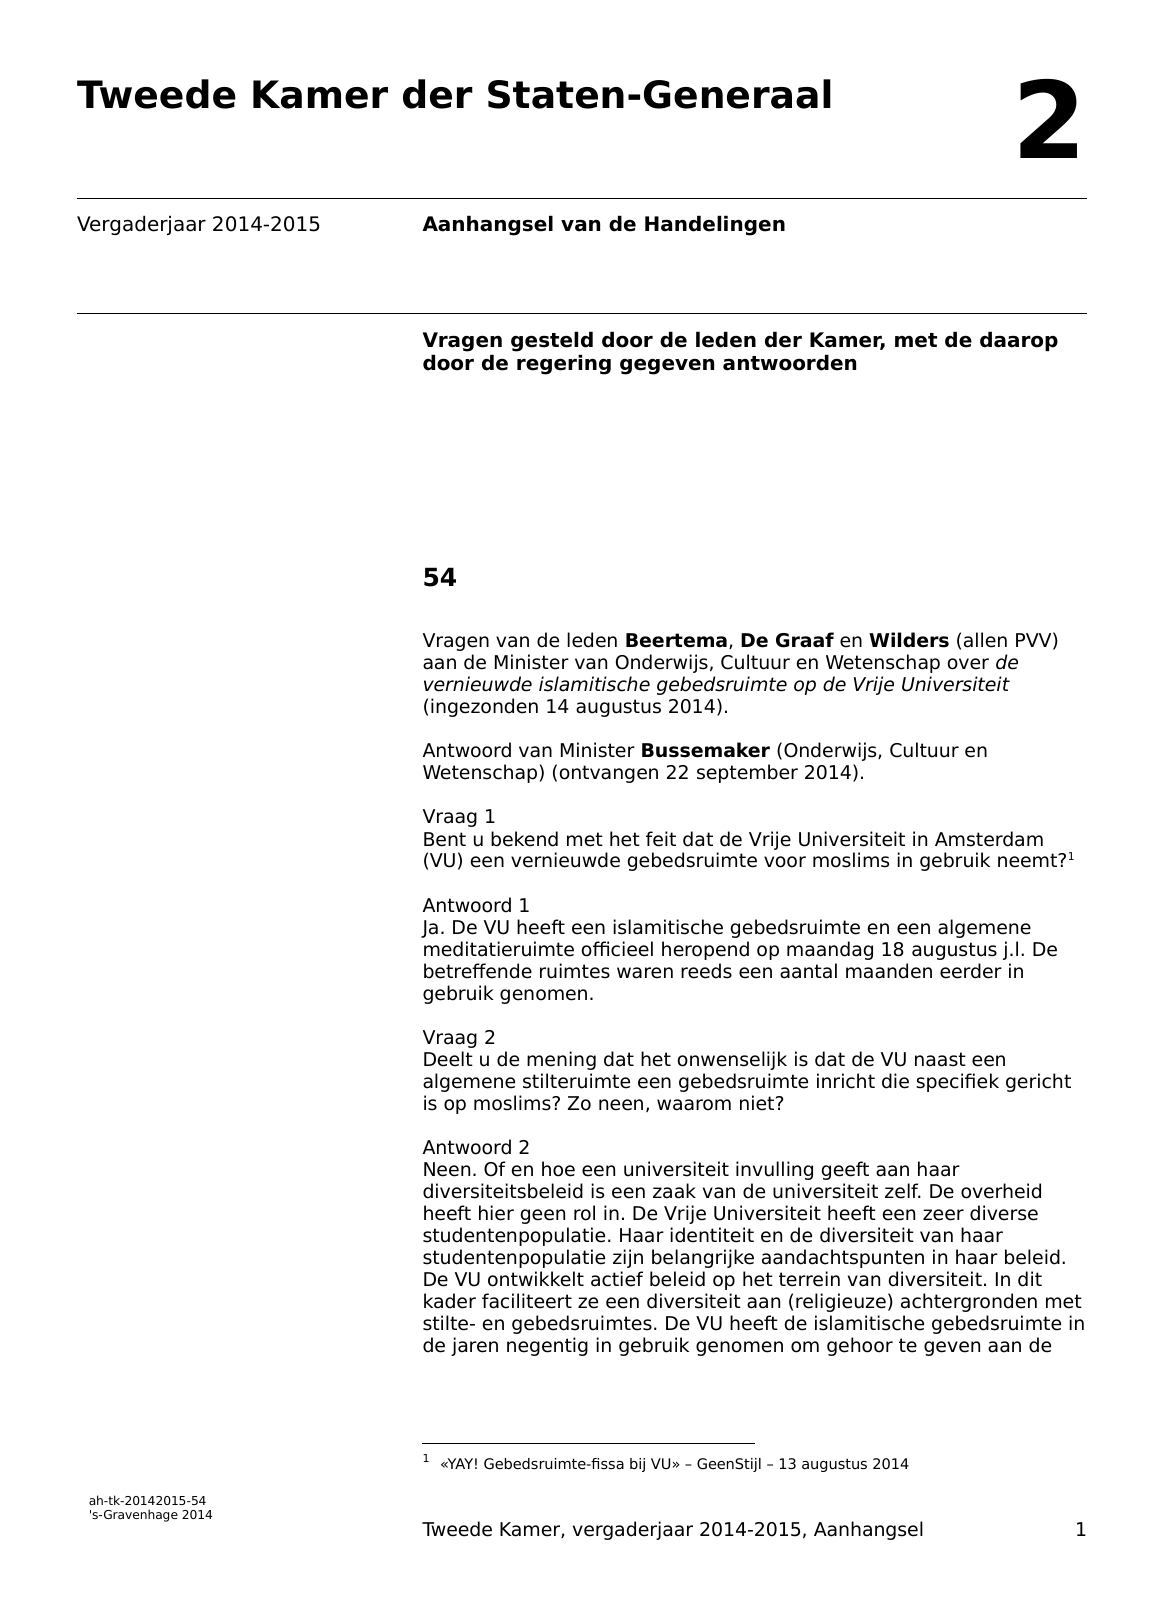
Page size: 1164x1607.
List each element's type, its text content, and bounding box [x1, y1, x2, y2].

text Vragen van de leden Beertema, De Graaf en Wilders (allen PVV) aan de Minister van Onderwijs, Cultuur en Wetenschap over de vernieuwde islamitische gebedsruimte op de Vrije Universiteit (ingezonden 14 augustus 2014). [422, 630, 1087, 718]
text Ja. De VU heeft een islamitische gebedsruimte en een algemene meditatieruimte officieel heropend op maandag 18 augustus j.l. De betreffende ruimtes waren reeds een aantal maanden eerder in gebruik genomen. [422, 917, 1087, 1004]
table_header Tweede Kamer der Staten-Generaal [77, 59, 886, 198]
text 's-Gravenhage 2014 [88, 1508, 323, 1522]
text Antwoord 1 [422, 894, 1087, 917]
text «YAY! Gebedsruimte-fissa bij VU» – GeenStijl – 13 augustus 2014 [422, 1452, 1087, 1474]
text 54 [422, 563, 1087, 592]
text Vraag 1 [422, 806, 1087, 828]
text Neen. Of en hoe een universiteit invulling geeft aan haar diversiteitsbeleid is een zaak van de universiteit zelf. De overheid heeft hier geen rol in. De Vrije Universiteit heeft een zeer diverse studentenpopulatie. Haar identiteit en de diversiteit van haar studentenpopulatie zijn belangrijke aandachtspunten in haar beleid. De VU ontwikkelt actief beleid op het terrein van diversiteit. In dit kader faciliteert ze een diversiteit aan (religieuze) achtergronden met stilte- en gebedsruimtes. De VU heeft de islamitische gebedsruimte in de jaren negentig in gebruik genomen om gehoor te geven aan de [422, 1159, 1087, 1357]
text Vraag 2 [422, 1027, 1087, 1049]
table_cell [77, 314, 422, 375]
text Deelt u de mening dat het onwenselijk is dat de VU naast een algemene stilteruimte een gebedsruimte inricht die specifiek gericht is op moslims? Zo neen, waarom niet? [422, 1049, 1087, 1114]
table_cell Vragen gesteld door de leden der Kamer, met de daarop door de regering gegeven antwoorden [422, 314, 1087, 375]
text Bent u bekend met het feit dat de Vrije Universiteit in Amsterdam (VU) een vernieuwde gebedsruimte voor moslims in gebruik neemt? [422, 828, 1087, 872]
table_cell Vergaderjaar 2014-2015 [77, 199, 422, 313]
table_header 2 [886, 59, 1087, 198]
text Antwoord van Minister Bussemaker (Onderwijs, Cultuur en Wetenschap) (ontvangen 22 september 2014). [422, 740, 1087, 784]
table_cell Aanhangsel van de Handelingen [422, 199, 1087, 313]
text Antwoord 2 [422, 1137, 1087, 1159]
text ah-tk-20142015-54 [88, 1494, 323, 1508]
